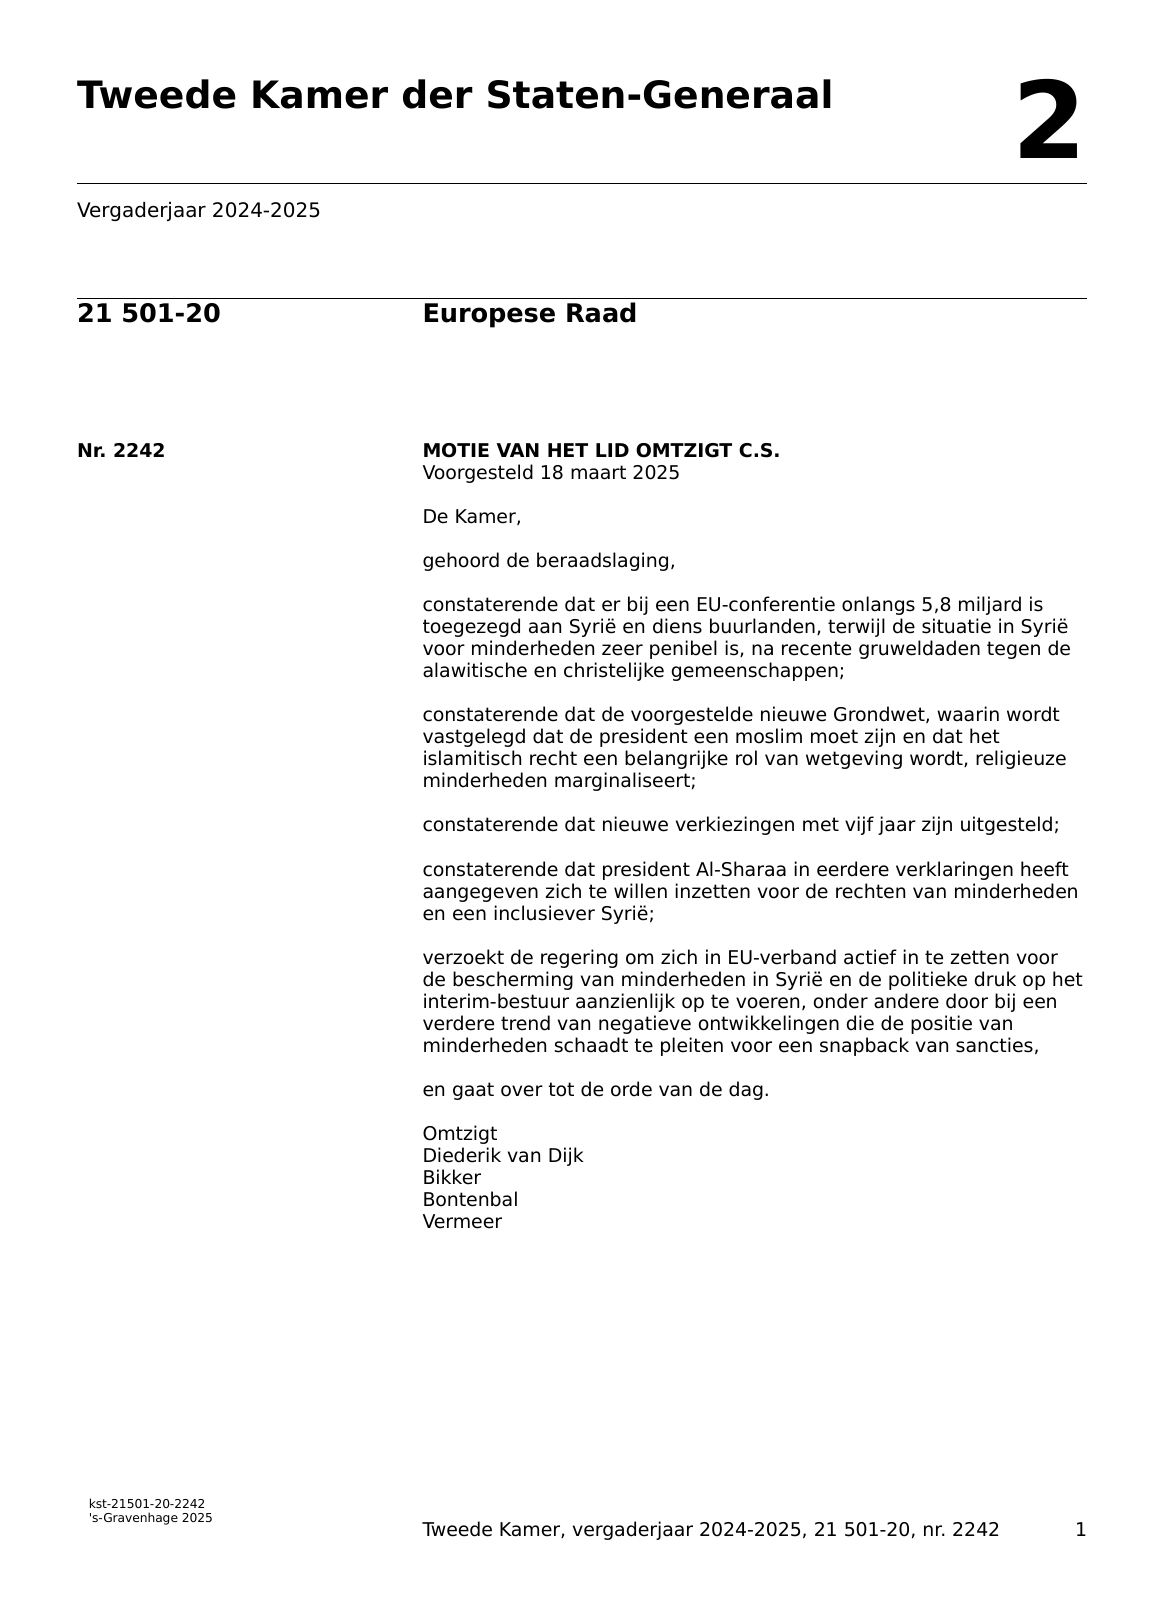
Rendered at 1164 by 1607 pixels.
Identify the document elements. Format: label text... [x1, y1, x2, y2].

table_header Tweede Kamer der Staten-Generaal [77, 59, 886, 183]
subtitle 21 501-20 Europese Raad [77, 299, 1087, 329]
text Vermeer [422, 1211, 1087, 1233]
text Omtzigt [422, 1123, 1087, 1145]
text gehoord de beraadslaging, [422, 550, 1087, 572]
text Voorgesteld 18 maart 2025 [422, 462, 1087, 484]
text Bontenbal [422, 1189, 1087, 1211]
text constaterende dat nieuwe verkiezingen met vijf jaar zijn uitgesteld; [422, 814, 1087, 836]
subtitle Nr. 2242 MOTIE VAN HET LID OMTZIGT C.S. [77, 440, 1087, 462]
text verzoekt de regering om zich in EU-verband actief in te zetten voor de bescherming van minderheden in Syrië en de politieke druk op het interim-bestuur aanzienlijk op te voeren, onder andere door bij een verdere trend van negatieve ontwikkelingen die de positie van minderheden schaadt te pleiten voor een snapback van sancties, [422, 947, 1087, 1057]
text Bikker [422, 1167, 1087, 1189]
text 's-Gravenhage 2025 [88, 1511, 323, 1525]
table_header 2 [886, 59, 1087, 183]
text kst-21501-20-2242 [88, 1497, 323, 1511]
text en gaat over tot de orde van de dag. [422, 1079, 1087, 1101]
text constaterende dat er bij een EU-conferentie onlangs 5,8 miljard is toegezegd aan Syrië en diens buurlanden, terwijl de situatie in Syrië voor minderheden zeer penibel is, na recente gruweldaden tegen de alawitische en christelijke gemeenschappen; [422, 594, 1087, 682]
text De Kamer, [422, 506, 1087, 528]
text constaterende dat de voorgestelde nieuwe Grondwet, waarin wordt vastgelegd dat de president een moslim moet zijn en dat het islamitisch recht een belangrijke rol van wetgeving wordt, religieuze minderheden marginaliseert; [422, 704, 1087, 792]
text constaterende dat president Al-Sharaa in eerdere verklaringen heeft aangegeven zich te willen inzetten voor de rechten van minderheden en een inclusiever Syrië; [422, 858, 1087, 924]
text Diederik van Dijk [422, 1145, 1087, 1167]
table_cell Vergaderjaar 2024-2025 [77, 184, 1087, 298]
